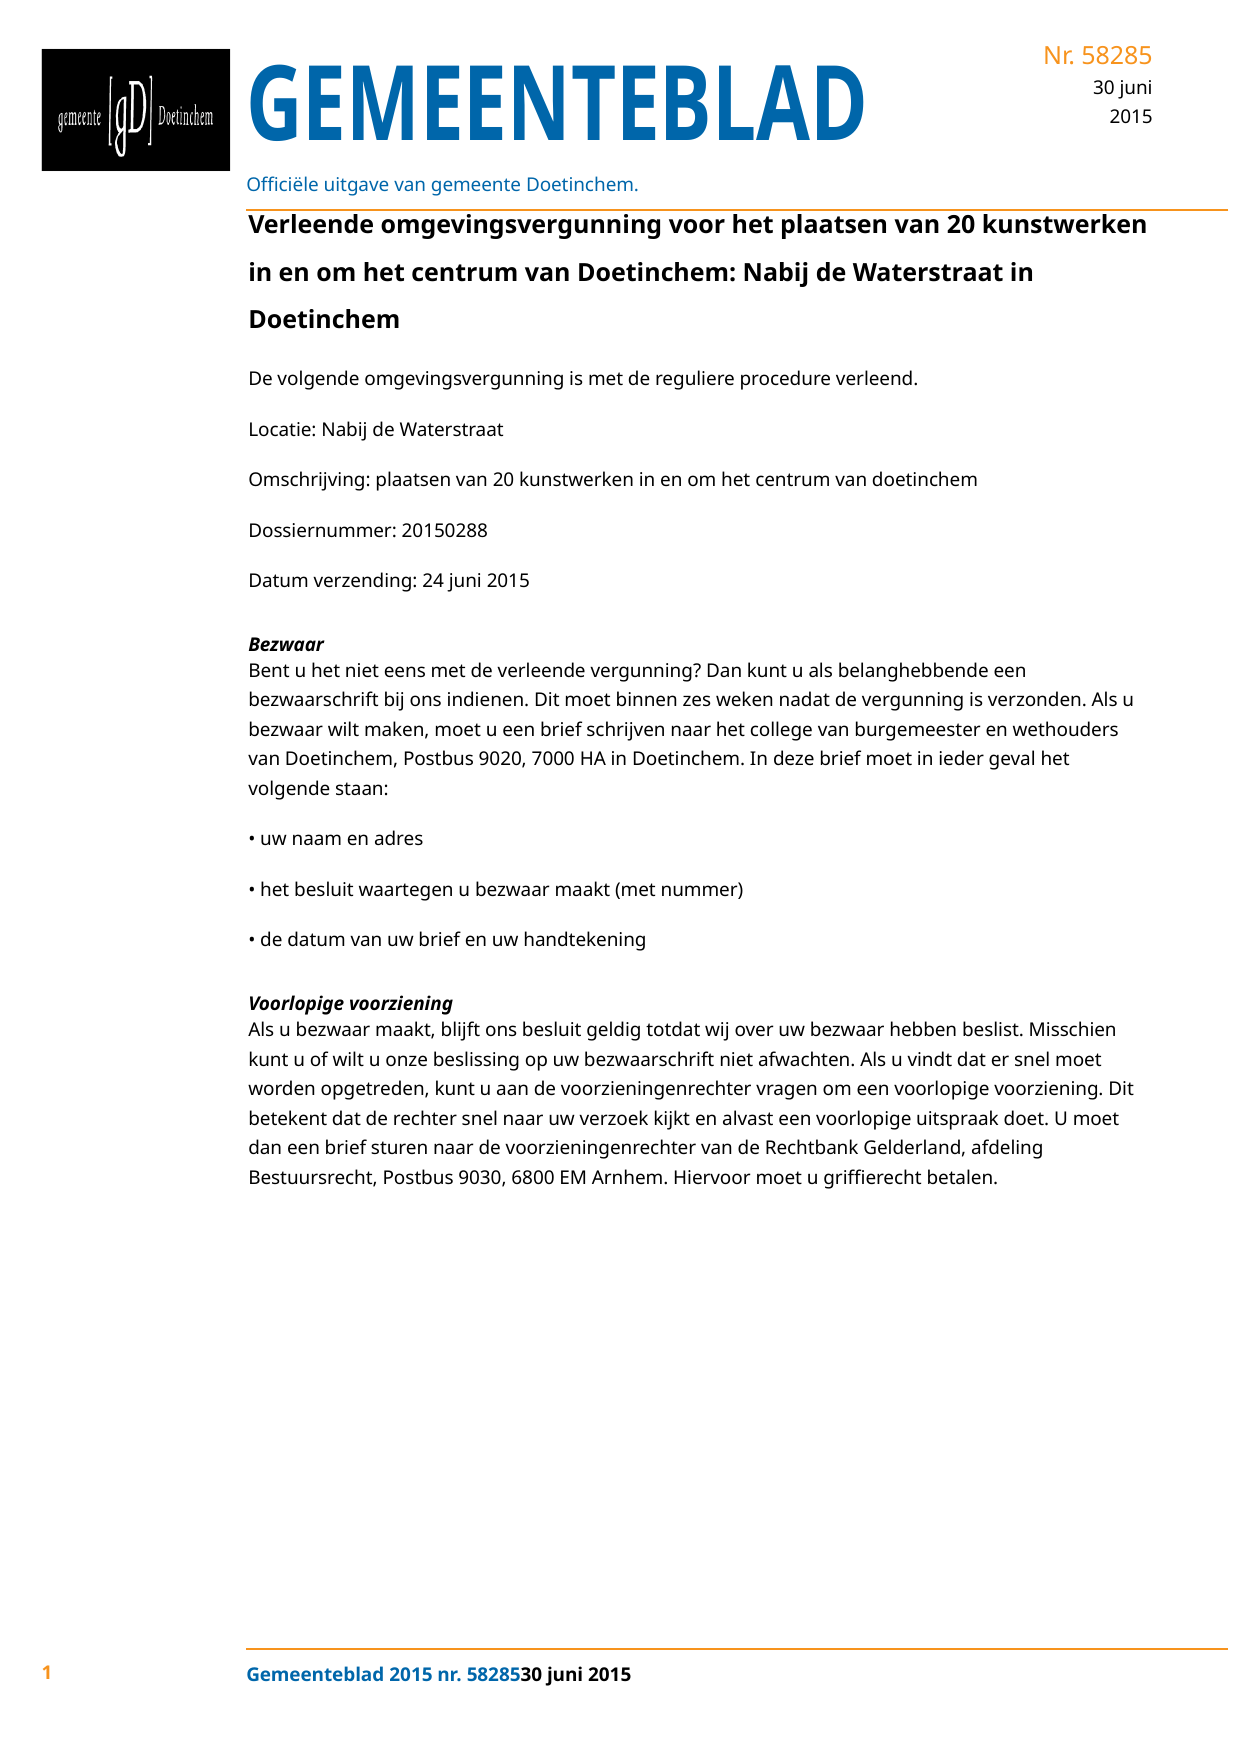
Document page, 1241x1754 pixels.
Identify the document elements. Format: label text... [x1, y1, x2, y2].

text Dossiernummer: 20150288 [248, 517, 1152, 542]
text • het besluit waartegen u bezwaar maakt (met nummer) [248, 876, 1152, 902]
text Verleende omgevingsvergunning voor het plaatsen van 20 kunstwerken in en om het centrum van Doetinchem: Nabij de Waterstraat in Doetinchem [248, 211, 1152, 336]
text Als u bezwaar maakt, blijft ons besluit geldig totdat wij over uw bezwaar hebben beslist. Misschien kunt u of wilt u onze beslissing op uw bezwaarschrift niet afwachten. Als u vindt dat er snel moet worden opgetreden, kunt u aan de voorzieningenrechter vragen om een voorlopige voorziening. Dit betekent dat de rechter snel naar uw verzoek kijkt en alvast een voorlopige uitspraak doet. U moet dan een brief sturen naar de voorzieningenrechter van de Rechtbank Gelderland, afdeling Bestuursrecht, Postbus 9030, 6800 EM Arnhem. Hiervoor moet u griffierecht betalen. [248, 1016, 1152, 1190]
text Locatie: Nabij de Waterstraat [248, 416, 1152, 442]
text Bent u het niet eens met de verleende vergunning? Dan kunt u als belanghebbende een bezwaarschrift bij ons indienen. Dit moet binnen zes weken nadat de vergunning is verzonden. Als u bezwaar wilt maken, moet u een brief schrijven naar het college van burgemeester en wethouders van Doetinchem, Postbus 9020, 7000 HA in Doetinchem. In deze brief moet in ieder geval het volgende staan: [248, 657, 1152, 801]
text • uw naam en adres [248, 826, 1152, 851]
text Datum verzending: 24 juni 2015 [248, 567, 1152, 593]
text • de datum van uw brief en uw handtekening [248, 926, 1152, 952]
text Bezwaar [248, 631, 1152, 657]
text Voorlopige voorziening [248, 990, 1152, 1016]
text Omschrijving: plaatsen van 20 kunstwerken in en om het centrum van doetinchem [248, 466, 1152, 492]
picture [41, 47, 231, 172]
text De volgende omgevingsvergunning is met de reguliere procedure verleend. [248, 366, 1152, 391]
